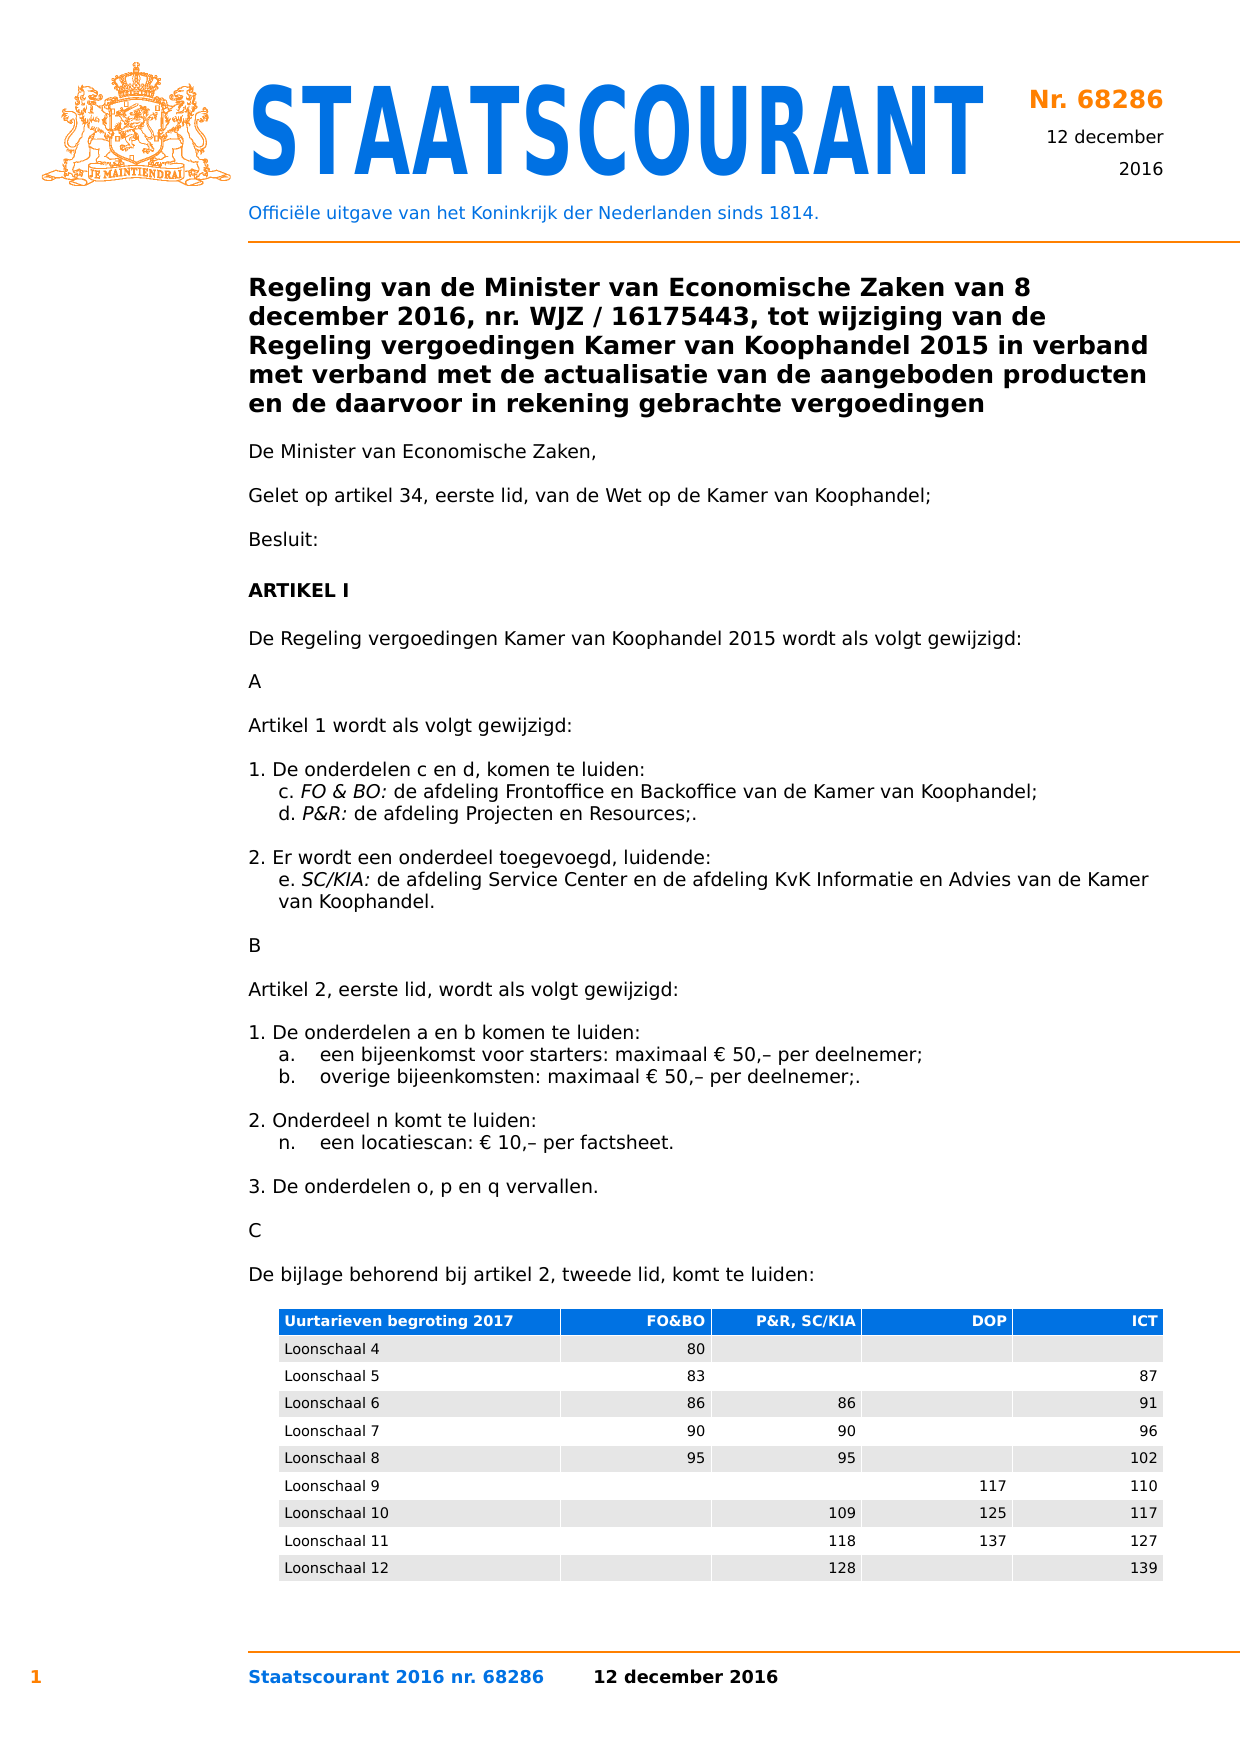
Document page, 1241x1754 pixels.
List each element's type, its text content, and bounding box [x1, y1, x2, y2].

table_cell [561, 1528, 711, 1554]
table_cell [862, 1418, 1012, 1444]
table_cell [862, 1336, 1012, 1362]
table_cell 86 [712, 1391, 861, 1417]
table_cell 95 [712, 1446, 861, 1472]
text e. SC/KIA: de afdeling Service Center en de afdeling KvK Informatie en Advies van de Kamer van Koophandel. [278, 869, 1163, 913]
table_cell 127 [1013, 1528, 1163, 1554]
text 2. Onderdeel n komt te luiden: [248, 1110, 1163, 1132]
text n. een locatiescan: € 10,– per factsheet. [278, 1132, 1163, 1154]
table_cell Officiële uitgave van het Koninkrijk der Nederlanden sinds 1814. [248, 203, 1240, 241]
text Gelet op artikel 34, eerste lid, van de Wet op de Kamer van Koophandel; [248, 484, 1163, 507]
table_cell [862, 1446, 1012, 1472]
table_cell 2016 [998, 153, 1240, 203]
text Besluit: [248, 528, 1163, 550]
table_cell 83 [561, 1363, 711, 1390]
text b. overige bijeenkomsten: maximaal € 50,– per deelnemer;. [278, 1066, 1163, 1088]
table_cell 137 [862, 1528, 1012, 1554]
table_header STAATSCOURANT [248, 62, 998, 203]
text C [248, 1220, 1163, 1242]
table_cell Loonschaal 5 [279, 1363, 560, 1390]
text 3. De onderdelen o, p en q vervallen. [248, 1176, 1163, 1198]
table_cell 86 [561, 1391, 711, 1417]
text 1. De onderdelen c en d, komen te luiden: [248, 759, 1163, 781]
table_cell [561, 1500, 711, 1527]
text d. P&R: de afdeling Projecten en Resources;. [278, 803, 1163, 825]
table_cell 80 [561, 1336, 711, 1362]
text a. een bijeenkomst voor starters: maximaal € 50,– per deelnemer; [278, 1044, 1163, 1066]
table_cell 117 [1013, 1500, 1163, 1527]
table_cell [862, 1363, 1012, 1390]
table_header P&R, SC/KIA [712, 1309, 861, 1335]
table_cell [1013, 1336, 1163, 1362]
table_cell 118 [712, 1528, 861, 1554]
table_cell 109 [712, 1500, 861, 1527]
table_cell 117 [862, 1473, 1012, 1499]
table_cell 96 [1013, 1418, 1163, 1444]
table_cell [862, 1555, 1012, 1581]
table_header FO&BO [561, 1309, 711, 1335]
text c. FO & BO: de afdeling Frontoffice en Backoffice van de Kamer van Koophandel; [278, 781, 1163, 803]
table_cell [561, 1473, 711, 1499]
text A [248, 671, 1163, 693]
table_header ICT [1013, 1309, 1163, 1335]
table_cell 139 [1013, 1555, 1163, 1581]
table_cell Loonschaal 12 [279, 1555, 560, 1581]
table_cell 110 [1013, 1473, 1163, 1499]
table_cell Loonschaal 6 [279, 1391, 560, 1417]
table_cell [712, 1473, 861, 1499]
table_cell 90 [561, 1418, 711, 1444]
table_cell Loonschaal 4 [279, 1336, 560, 1362]
table_cell 128 [712, 1555, 861, 1581]
text B [248, 934, 1163, 957]
subtitle Regeling van de Minister van Economische Zaken van 8 december 2016, nr. WJZ / 16175443, tot wijziging van de Regeling vergoedingen Kamer van Koophandel 2015 in verband met verband met de actualisatie van de aangeboden producten en de daarvoor in rekening gebrachte vergoedingen [248, 273, 1163, 419]
picture [41, 62, 231, 186]
table_cell Loonschaal 11 [279, 1528, 560, 1554]
table_cell 91 [1013, 1391, 1163, 1417]
text De Minister van Economische Zaken, [248, 441, 1163, 463]
table_cell Loonschaal 7 [279, 1418, 560, 1444]
text De Regeling vergoedingen Kamer van Koophandel 2015 wordt als volgt gewijzigd: [248, 627, 1163, 649]
table_cell Loonschaal 9 [279, 1473, 560, 1499]
table_cell [561, 1555, 711, 1581]
text 1. De onderdelen a en b komen te luiden: [248, 1022, 1163, 1044]
table_header [25, 62, 248, 241]
subtitle ARTIKEL I [248, 580, 1163, 602]
table_cell [712, 1336, 861, 1362]
table_header Uurtarieven begroting 2017 [279, 1309, 560, 1335]
table_header DOP [862, 1309, 1012, 1335]
table_cell [712, 1363, 861, 1390]
text 2. Er wordt een onderdeel toegevoegd, luidende: [248, 847, 1163, 869]
table_cell Loonschaal 8 [279, 1446, 560, 1472]
text Artikel 2, eerste lid, wordt als volgt gewijzigd: [248, 978, 1163, 1000]
table_cell [862, 1391, 1012, 1417]
table_cell 102 [1013, 1446, 1163, 1472]
table_cell 90 [712, 1418, 861, 1444]
table_cell 87 [1013, 1363, 1163, 1390]
table_header Nr. 68286 [998, 62, 1240, 121]
table_cell 95 [561, 1446, 711, 1472]
table_cell 125 [862, 1500, 1012, 1527]
text Artikel 1 wordt als volgt gewijzigd: [248, 715, 1163, 737]
table_cell 12 december [998, 121, 1240, 153]
text De bijlage behorend bij artikel 2, tweede lid, komt te luiden: [248, 1264, 1163, 1286]
table_cell Loonschaal 10 [279, 1500, 560, 1527]
